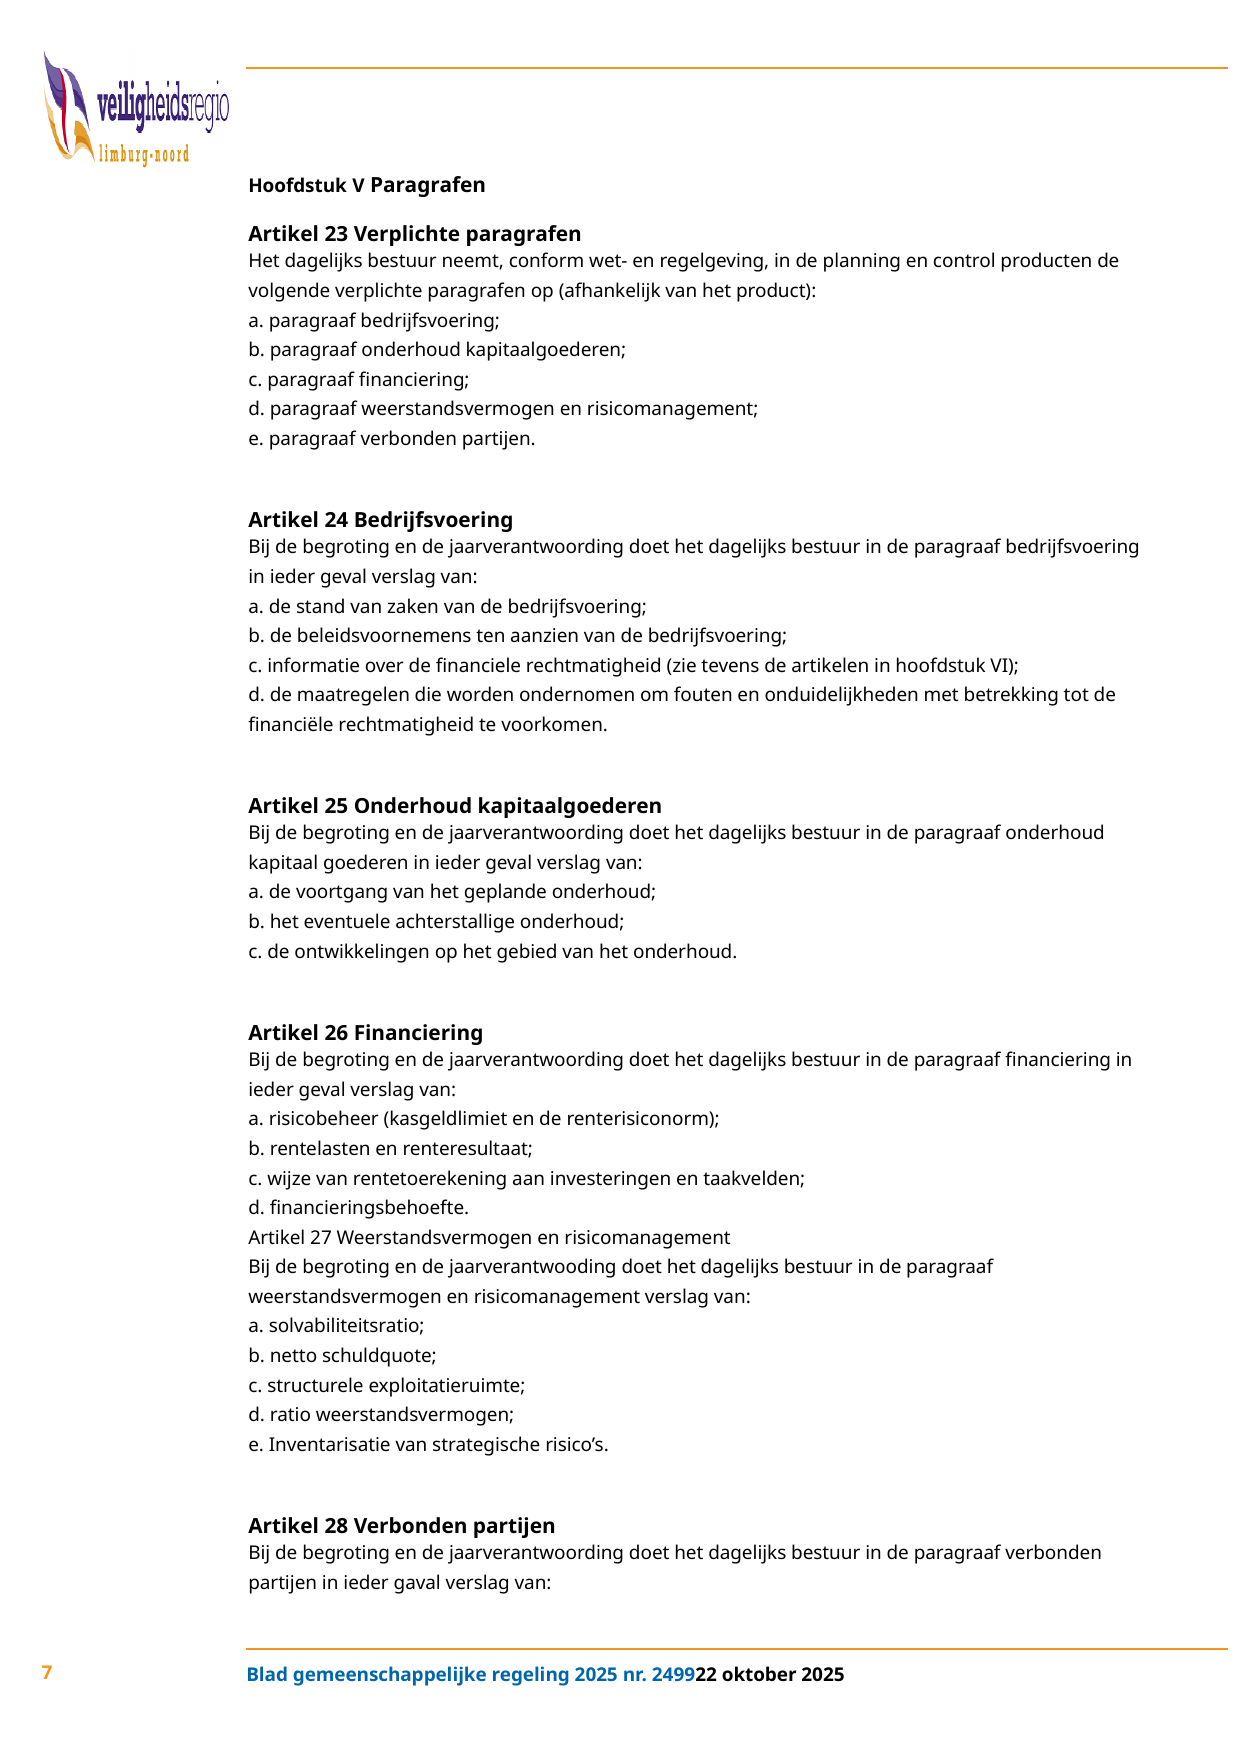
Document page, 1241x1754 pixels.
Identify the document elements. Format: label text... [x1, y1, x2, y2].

text Bij de begroting en de jaarverantwoording doet het dagelijks bestuur in de paragraaf onderhoud kapitaal goederen in ieder geval verslag van: [248, 819, 1152, 875]
text a. de stand van zaken van de bedrijfsvoering; [248, 593, 1152, 618]
text b. rentelasten en renteresultaat; [248, 1135, 1152, 1161]
text Artikel 26 Financiering [248, 1018, 1152, 1046]
text Bij de begroting en de jaarverantwoording doet het dagelijks bestuur in de paragraaf bedrijfsvoering in ieder geval verslag van: [248, 534, 1152, 589]
text d. de maatregelen die worden ondernomen om fouten en onduidelijkheden met betrekking tot de financiële rechtmatigheid te voorkomen. [248, 682, 1152, 737]
text c. de ontwikkelingen op het gebied van het onderhoud. [248, 938, 1152, 964]
text d. paragraaf weerstandsvermogen en risicomanagement; [248, 396, 1152, 421]
text b. paragraaf onderhoud kapitaalgoederen; [248, 336, 1152, 362]
text a. paragraaf bedrijfsvoering; [248, 307, 1152, 333]
text b. de beleidsvoornemens ten aanzien van de bedrijfsvoering; [248, 622, 1152, 648]
text Het dagelijks bestuur neemt, conform wet- en regelgeving, in de planning en control producten de volgende verplichte paragrafen op (afhankelijk van het product): [248, 248, 1152, 303]
text e. paragraaf verbonden partijen. [248, 425, 1152, 451]
text c. informatie over de financiele rechtmatigheid (zie tevens de artikelen in hoofdstuk VI); [248, 652, 1152, 678]
text a. de voortgang van het geplande onderhoud; [248, 879, 1152, 904]
text Artikel 28 Verbonden partijen [248, 1511, 1152, 1539]
picture [41, 47, 231, 172]
text c. structurele exploitatieruimte; [248, 1372, 1152, 1397]
text a. solvabiliteitsratio; [248, 1313, 1152, 1338]
text Artikel 27 Weerstandsvermogen en risicomanagement [248, 1224, 1152, 1249]
text e. Inventarisatie van strategische risico’s. [248, 1431, 1152, 1457]
text c. wijze van rentetoerekening aan investeringen en taakvelden; [248, 1165, 1152, 1190]
text Bij de begroting en de jaarverantwoording doet het dagelijks bestuur in de paragraaf verbonden partijen in ieder gaval verslag van: [248, 1539, 1152, 1595]
text Artikel 24 Bedrijfsvoering [248, 505, 1152, 534]
text Bij de begroting en de jaarverantwoording doet het dagelijks bestuur in de paragraaf financiering in ieder geval verslag van: [248, 1046, 1152, 1102]
text c. paragraaf financiering; [248, 366, 1152, 392]
text Artikel 25 Onderhoud kapitaalgoederen [248, 791, 1152, 819]
text Bij de begroting en de jaarverantwooding doet het dagelijks bestuur in de paragraaf weerstandsvermogen en risicomanagement verslag van: [248, 1253, 1152, 1309]
text Artikel 23 Verplichte paragrafen [248, 219, 1152, 248]
text a. risicobeheer (kasgeldlimiet en de renterisiconorm); [248, 1106, 1152, 1131]
text b. netto schuldquote; [248, 1342, 1152, 1368]
text d. ratio weerstandsvermogen; [248, 1401, 1152, 1427]
text b. het eventuele achterstallige onderhoud; [248, 908, 1152, 934]
text Hoofdstuk V Paragrafen [248, 170, 1152, 198]
text d. financieringsbehoefte. [248, 1194, 1152, 1220]
